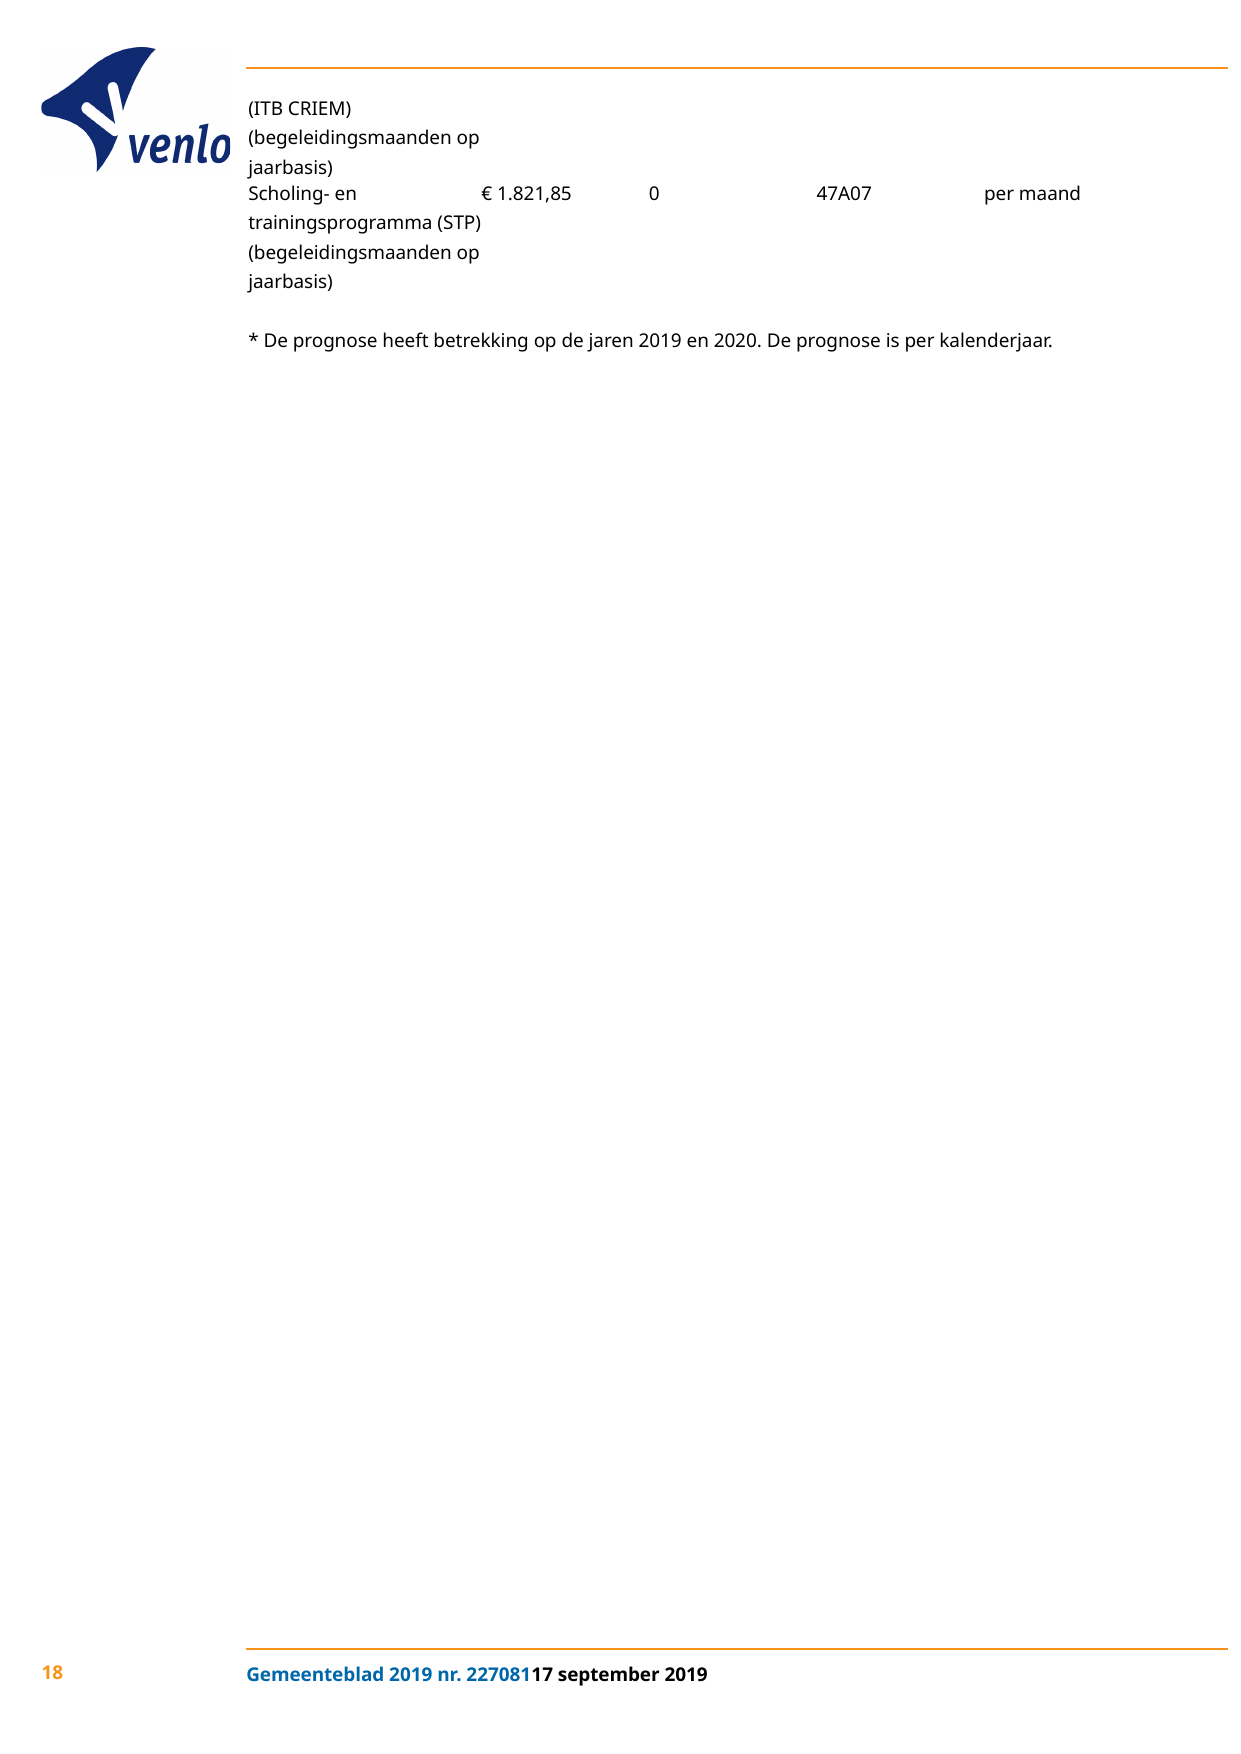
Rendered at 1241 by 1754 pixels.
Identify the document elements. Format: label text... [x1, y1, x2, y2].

table_cell 0 [649, 180, 816, 294]
table_cell Scholing- en trainingsprogramma (STP) (begeleidingsmaanden op jaarbasis) [248, 180, 481, 294]
table_cell 47A07 [816, 180, 984, 294]
table_cell [481, 95, 649, 180]
table_cell (ITB CRIEM) (begeleidingsmaanden op jaarbasis) [248, 95, 481, 180]
text * De prognose heeft betrekking op de jaren 2019 en 2020. De prognose is per kalenderjaar. [248, 327, 1152, 353]
table_cell [984, 95, 1152, 180]
table_cell [649, 95, 816, 180]
table_cell € 1.821,85 [481, 180, 649, 294]
picture [41, 47, 231, 172]
table_cell per maand [984, 180, 1152, 294]
table_cell [816, 95, 984, 180]
